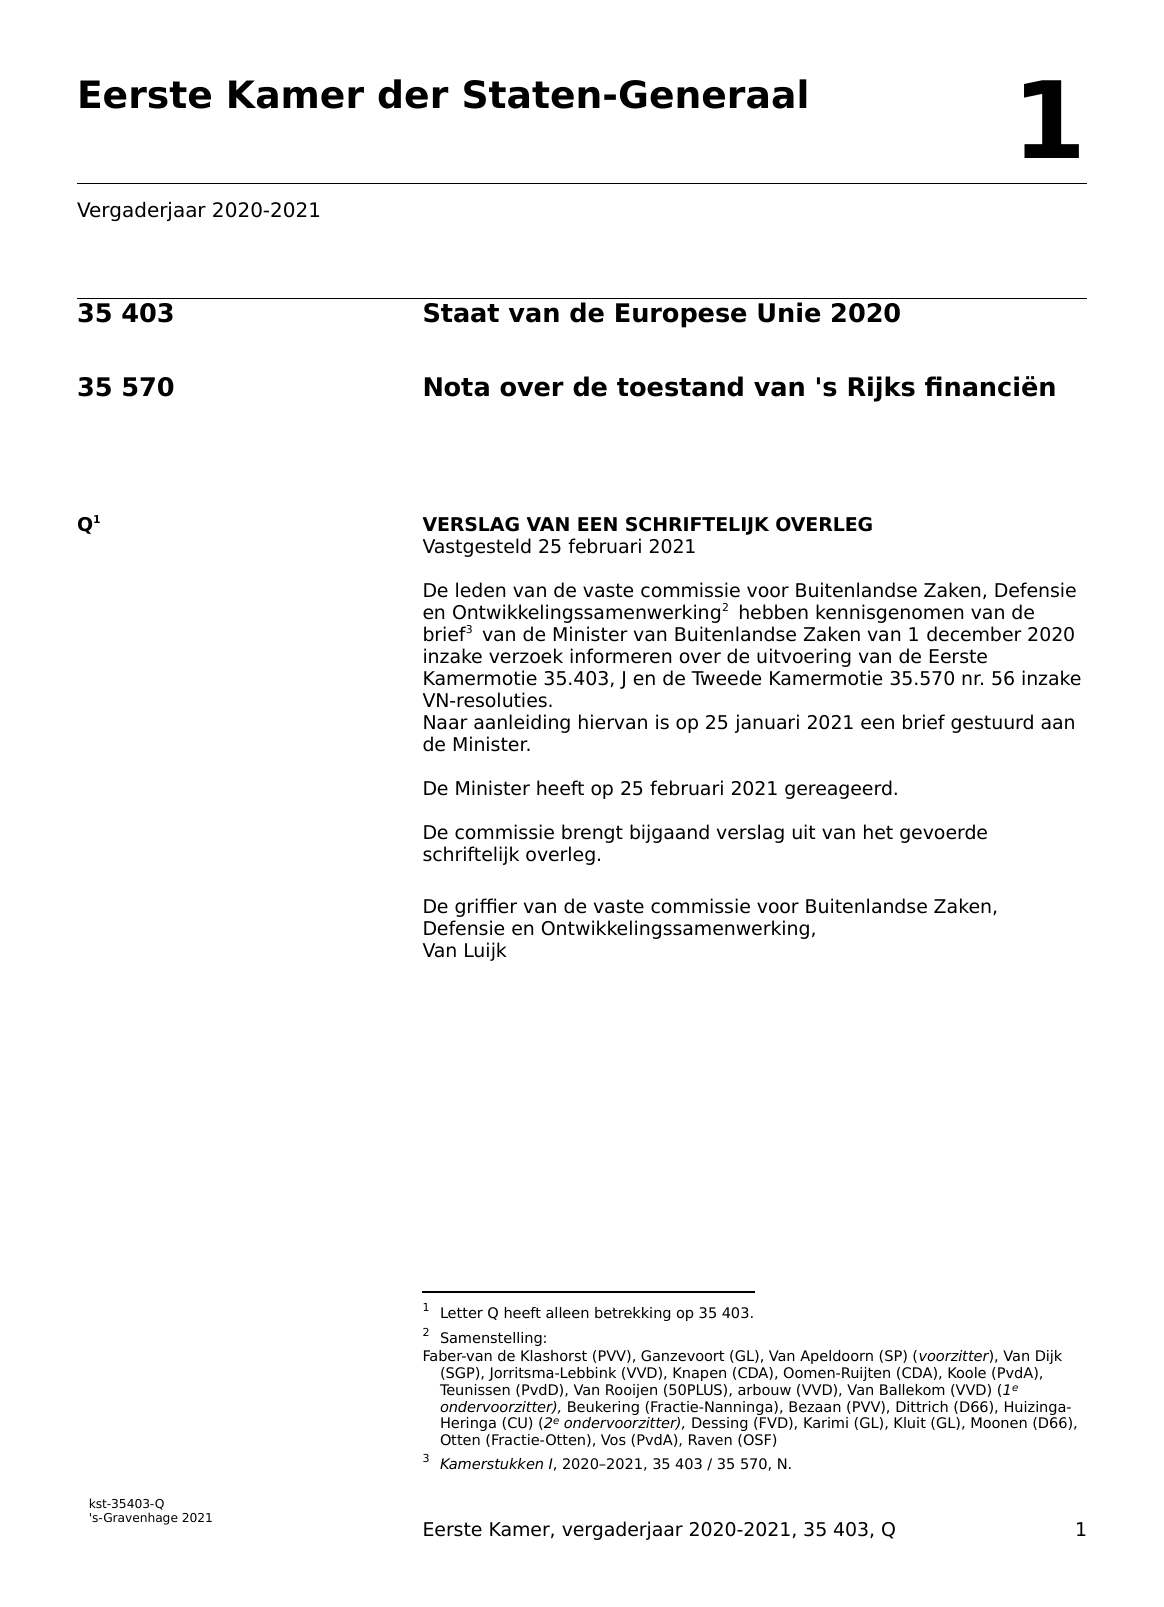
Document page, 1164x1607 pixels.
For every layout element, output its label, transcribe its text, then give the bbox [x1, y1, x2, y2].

text De leden van de vaste commissie voor Buitenlandse Zaken, Defensie en Ontwikkelingssamenwerking hebben kennisgenomen van de brief van de Minister van Buitenlandse Zaken van 1 december 2020 inzake verzoek informeren over de uitvoering van de Eerste Kamermotie 35.403, J en de Tweede Kamermotie 35.570 nr. 56 inzake VN-resoluties. [422, 580, 1087, 712]
table_header 1 [886, 59, 1087, 183]
text Faber-van de Klashorst (PVV), Ganzevoort (GL), Van Apeldoorn (SP) (voorzitter), Van Dijk (SGP), Jorritsma-Lebbink (VVD), Knapen (CDA), Oomen-Ruijten (CDA), Koole (PvdA), Teunissen (PvdD), Van Rooijen (50PLUS), arbouw (VVD), Van Ballekom (VVD) (1e ondervoorzitter), Beukering (Fractie-Nanninga), Bezaan (PVV), Dittrich (D66), Huizinga-Heringa (CU) (2e ondervoorzitter), Dessing (FVD), Karimi (GL), Kluit (GL), Moonen (D66), Otten (Fractie-Otten), Vos (PvdA), Raven (OSF) [422, 1348, 1087, 1449]
subtitle 35 403 Staat van de Europese Unie 2020 [77, 299, 1087, 329]
text Kamerstukken I, 2020–2021, 35 403 / 35 570, N. [422, 1452, 1087, 1474]
text De Minister heeft op 25 februari 2021 gereageerd. [422, 778, 1087, 800]
text De commissie brengt bijgaand verslag uit van het gevoerde schriftelijk overleg. [422, 822, 1087, 866]
text Samenstelling: [422, 1326, 1087, 1348]
text Letter Q heeft alleen betrekking op 35 403. [422, 1301, 1087, 1323]
text Naar aanleiding hiervan is op 25 januari 2021 een brief gestuurd aan de Minister. [422, 712, 1087, 756]
text kst-35403-Q [88, 1497, 323, 1511]
text De griffier van de vaste commissie voor Buitenlandse Zaken, Defensie en Ontwikkelingssamenwerking, Van Luijk [422, 896, 1087, 962]
text 's-Gravenhage 2021 [88, 1511, 323, 1525]
subtitle 35 570 Nota over de toestand van 's Rijks financiën [77, 373, 1087, 403]
text Vastgesteld 25 februari 2021 [422, 536, 1087, 558]
subtitle Q VERSLAG VAN EEN SCHRIFTELIJK OVERLEG [77, 514, 1087, 536]
table_cell Vergaderjaar 2020-2021 [77, 184, 1087, 298]
table_header Eerste Kamer der Staten-Generaal [77, 59, 886, 183]
